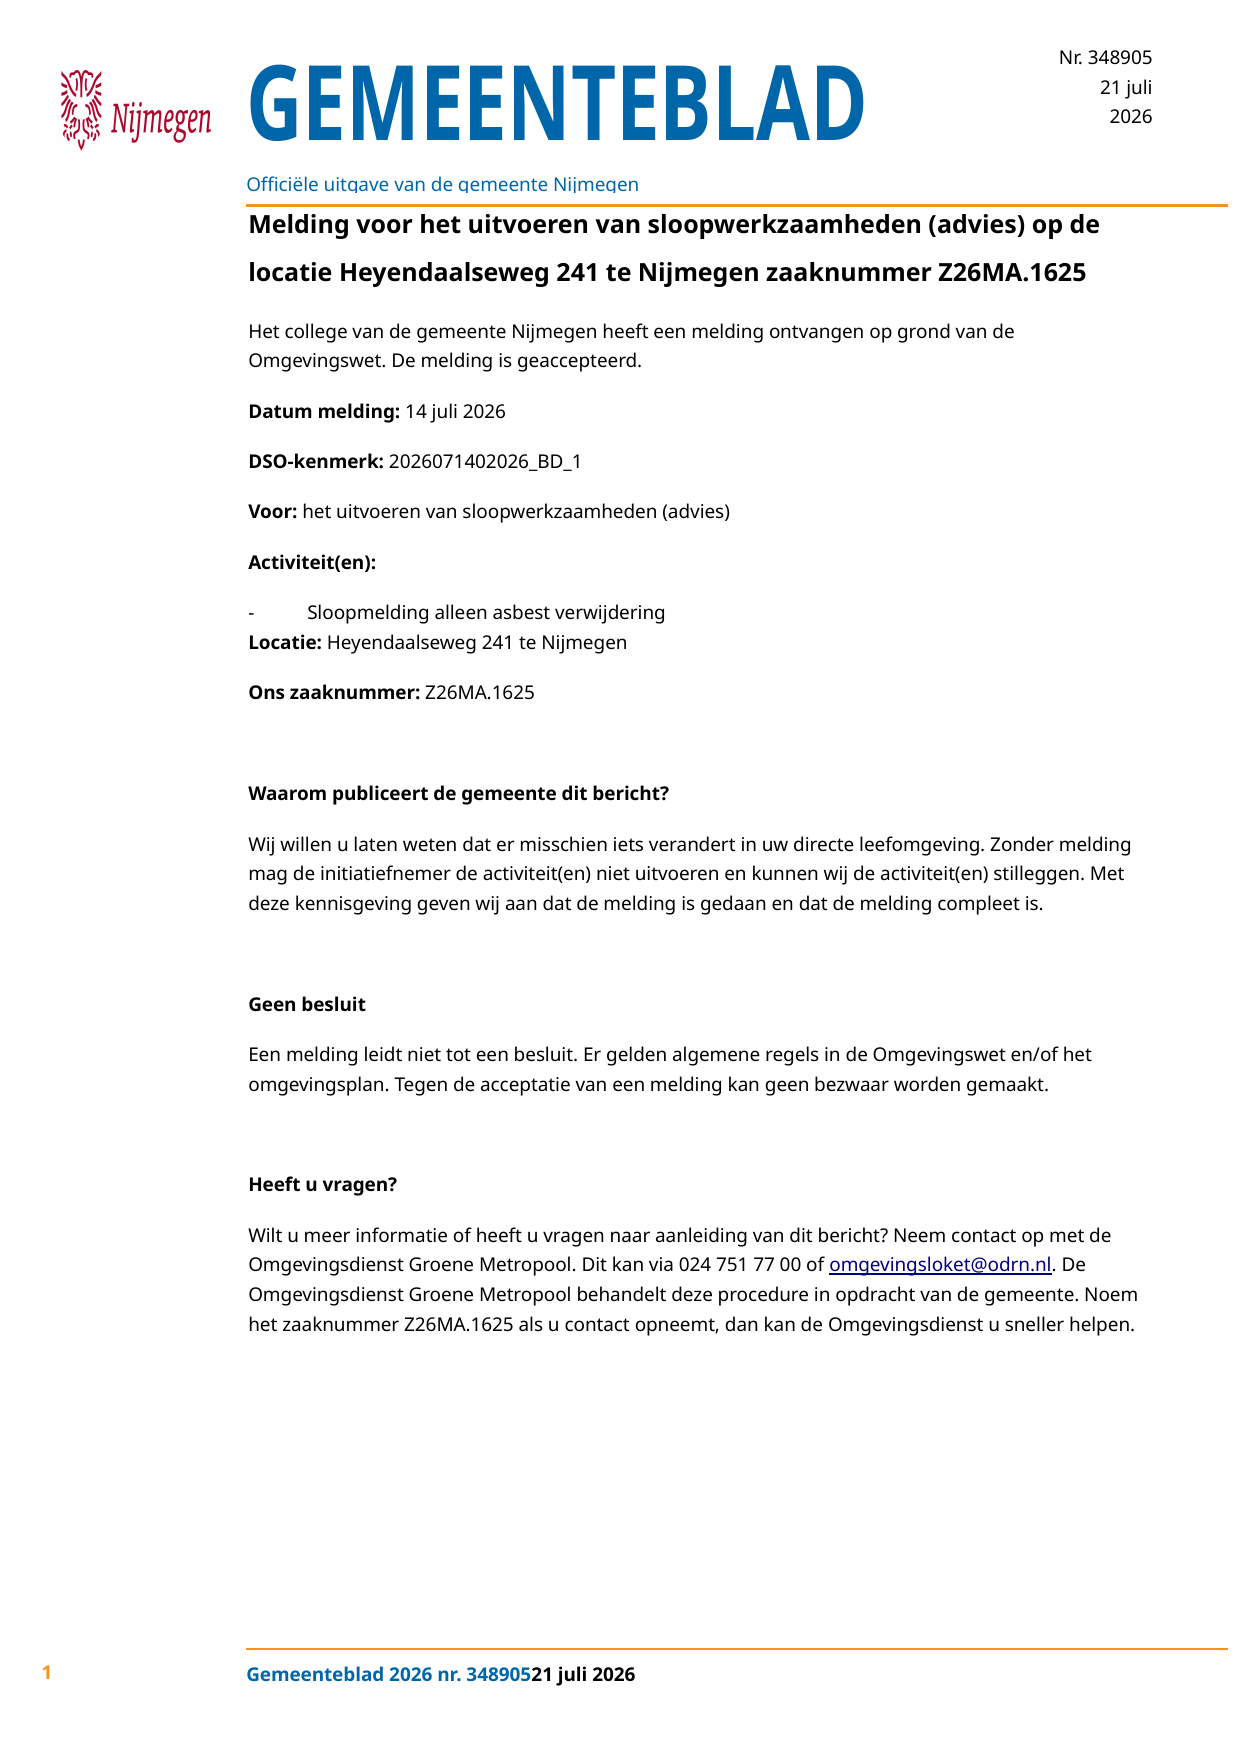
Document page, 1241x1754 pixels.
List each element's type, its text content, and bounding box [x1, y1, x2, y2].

text Voor: het uitvoeren van sloopwerkzaamheden (advies) [248, 499, 1152, 524]
text Heeft u vragen? [248, 1172, 1152, 1197]
list Sloopmelding alleen asbest verwijdering [248, 599, 1152, 625]
text Ons zaaknummer: Z26MA.1625 [248, 679, 1152, 705]
text Geen besluit [248, 991, 1152, 1017]
picture [41, 47, 231, 172]
text DSO-kenmerk: 2026071402026_BD_1 [248, 448, 1152, 474]
text Wilt u meer informatie of heeft u vragen naar aanleiding van dit bericht? Neem contact op met de Omgevingsdienst Groene Metropool. Dit kan via 024 751 77 00 of omgevingsloket@odrn.nl. De Omgevingsdienst Groene Metropool behandelt deze procedure in opdracht van de gemeente. Noem het zaaknummer Z26MA.1625 als u contact opneemt, dan kan de Omgevingsdienst u sneller helpen. [248, 1222, 1152, 1337]
text Een melding leidt niet tot een besluit. Er gelden algemene regels in de Omgevingswet en/of het omgevingsplan. Tegen de acceptatie van een melding kan geen bezwaar worden gemaakt. [248, 1041, 1152, 1097]
text Het college van de gemeente Nijmegen heeft een melding ontvangen op grond van de Omgevingswet. De melding is geaccepteerd. [248, 318, 1152, 373]
text Melding voor het uitvoeren van sloopwerkzaamheden (advies) op de locatie Heyendaalseweg 241 te Nijmegen zaaknummer Z26MA.1625 [248, 207, 1152, 288]
text Waarom publiceert de gemeente dit bericht? [248, 780, 1152, 806]
text Activiteit(en): [248, 549, 1152, 575]
text Locatie: Heyendaalseweg 241 te Nijmegen [248, 629, 1152, 655]
text Wij willen u laten weten dat er misschien iets verandert in uw directe leefomgeving. Zonder melding mag de initiatiefnemer de activiteit(en) niet uitvoeren en kunnen wij de activiteit(en) stilleggen. Met deze kennisgeving geven wij aan dat de melding is gedaan en dat de melding compleet is. [248, 831, 1152, 916]
text Datum melding: 14 juli 2026 [248, 398, 1152, 424]
